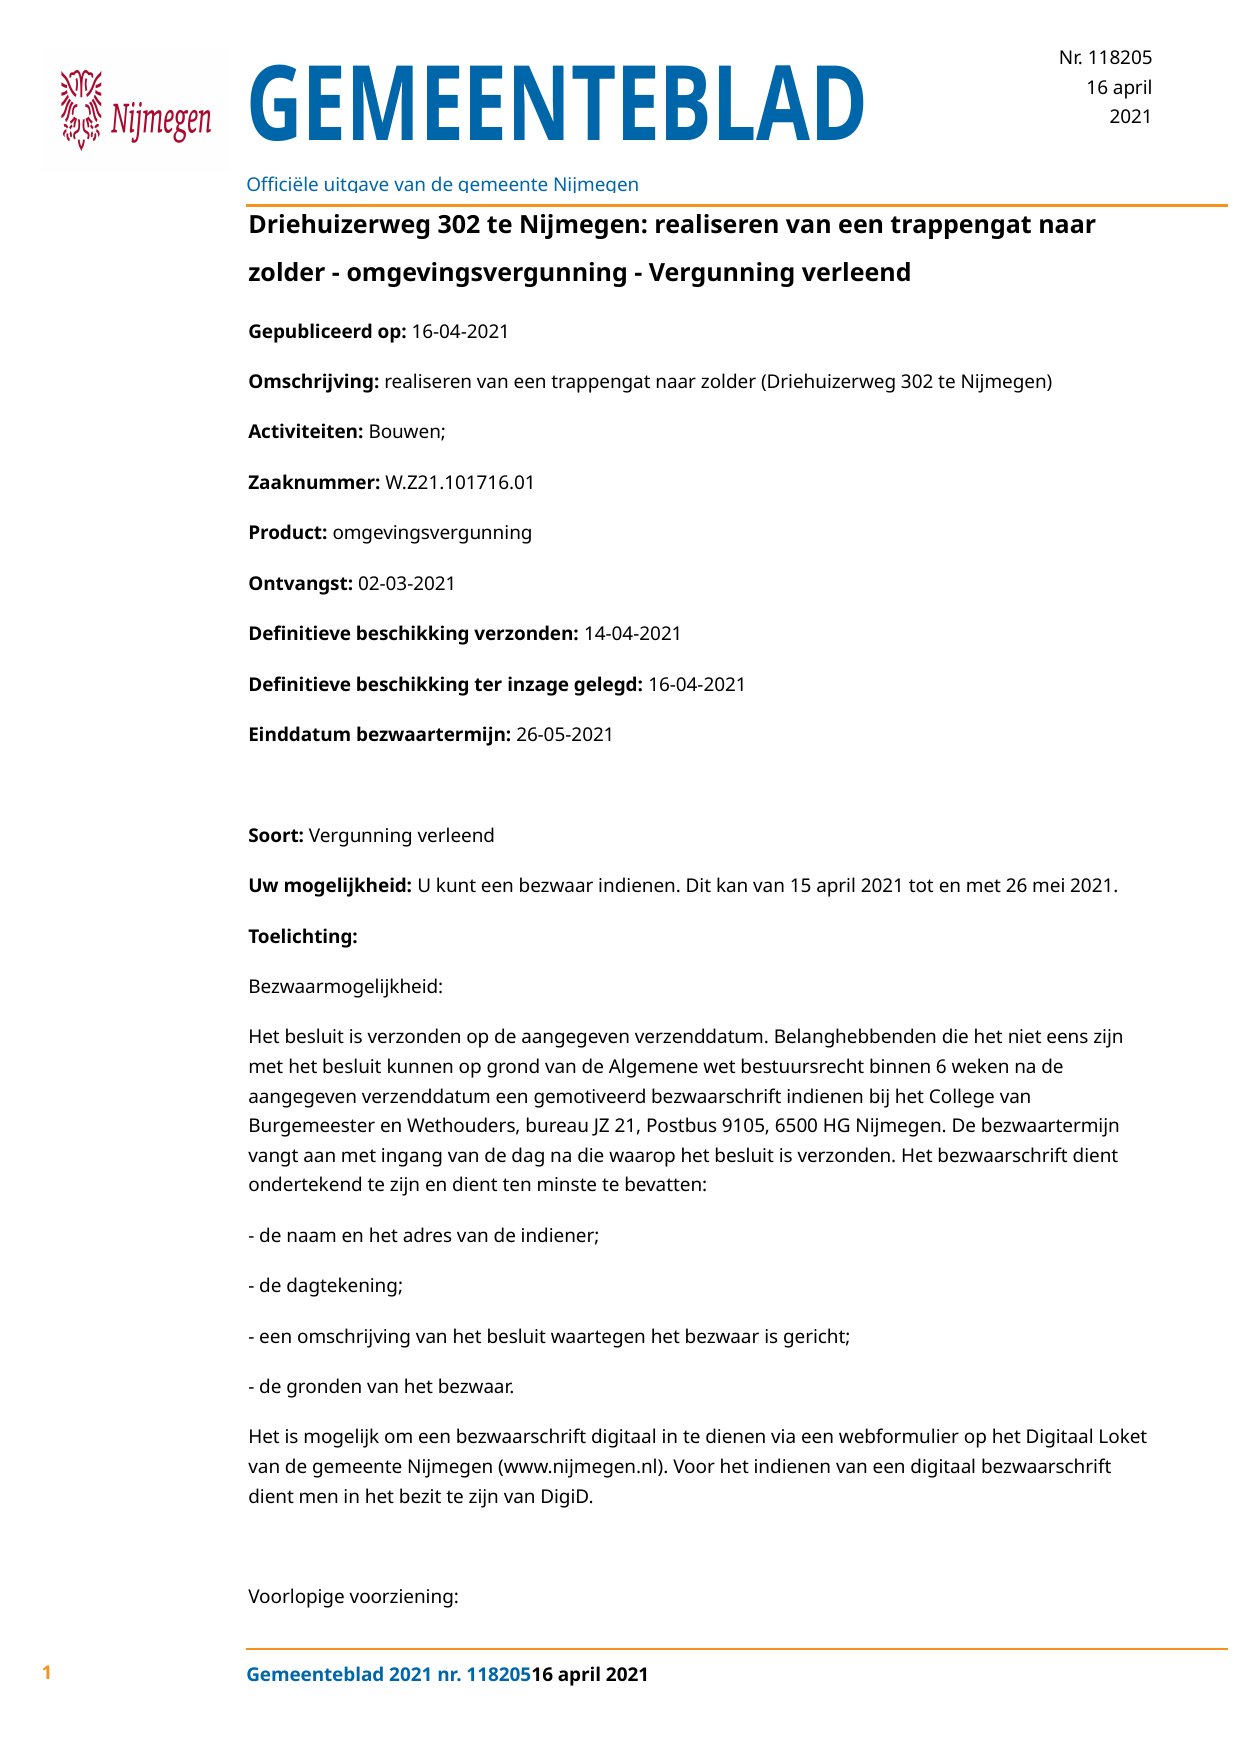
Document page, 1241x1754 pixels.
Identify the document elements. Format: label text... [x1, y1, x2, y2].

text Bezwaarmogelijkheid: [248, 973, 1152, 999]
text Het is mogelijk om een bezwaarschrift digitaal in te dienen via een webformulier op het Digitaal Loket van de gemeente Nijmegen (www.nijmegen.nl). Voor het indienen van een digitaal bezwaarschrift dient men in het bezit te zijn van DigiD. [248, 1424, 1152, 1509]
text Het besluit is verzonden op de aangegeven verzenddatum. Belanghebbenden die het niet eens zijn met het besluit kunnen op grond van de Algemene wet bestuursrecht binnen 6 weken na de aangegeven verzenddatum een gemotiveerd bezwaarschrift indienen bij het College van Burgemeester en Wethouders, bureau JZ 21, Postbus 9105, 6500 HG Nijmegen. De bezwaartermijn vangt aan met ingang van de dag na die waarop het besluit is verzonden. Het bezwaarschrift dient ondertekend te zijn en dient ten minste te bevatten: [248, 1024, 1152, 1197]
text Omschrijving: realiseren van een trappengat naar zolder (Driehuizerweg 302 te Nijmegen) [248, 368, 1152, 394]
text Activiteiten: Bouwen; [248, 419, 1152, 444]
text Ontvangst: 02-03-2021 [248, 570, 1152, 596]
text Einddatum bezwaartermijn: 26-05-2021 [248, 721, 1152, 747]
text Definitieve beschikking verzonden: 14-04-2021 [248, 620, 1152, 646]
text Voorlopige voorziening: [248, 1584, 1152, 1609]
text Definitieve beschikking ter inzage gelegd: 16-04-2021 [248, 671, 1152, 697]
text - de dagtekening; [248, 1272, 1152, 1298]
text - de naam en het adres van de indiener; [248, 1222, 1152, 1248]
text - een omschrijving van het besluit waartegen het bezwaar is gericht; [248, 1323, 1152, 1349]
text Soort: Vergunning verleend [248, 822, 1152, 848]
text - de gronden van het bezwaar. [248, 1373, 1152, 1399]
text Gepubliceerd op: 16-04-2021 [248, 318, 1152, 344]
text Zaaknummer: W.Z21.101716.01 [248, 469, 1152, 495]
picture [41, 47, 231, 172]
text Uw mogelijkheid: U kunt een bezwaar indienen. Dit kan van 15 april 2021 tot en met 26 mei 2021. [248, 872, 1152, 898]
text Product: omgevingsvergunning [248, 519, 1152, 545]
text Driehuizerweg 302 te Nijmegen: realiseren van een trappengat naar zolder - omgevingsvergunning - Vergunning verleend [248, 207, 1152, 288]
text Toelichting: [248, 923, 1152, 949]
